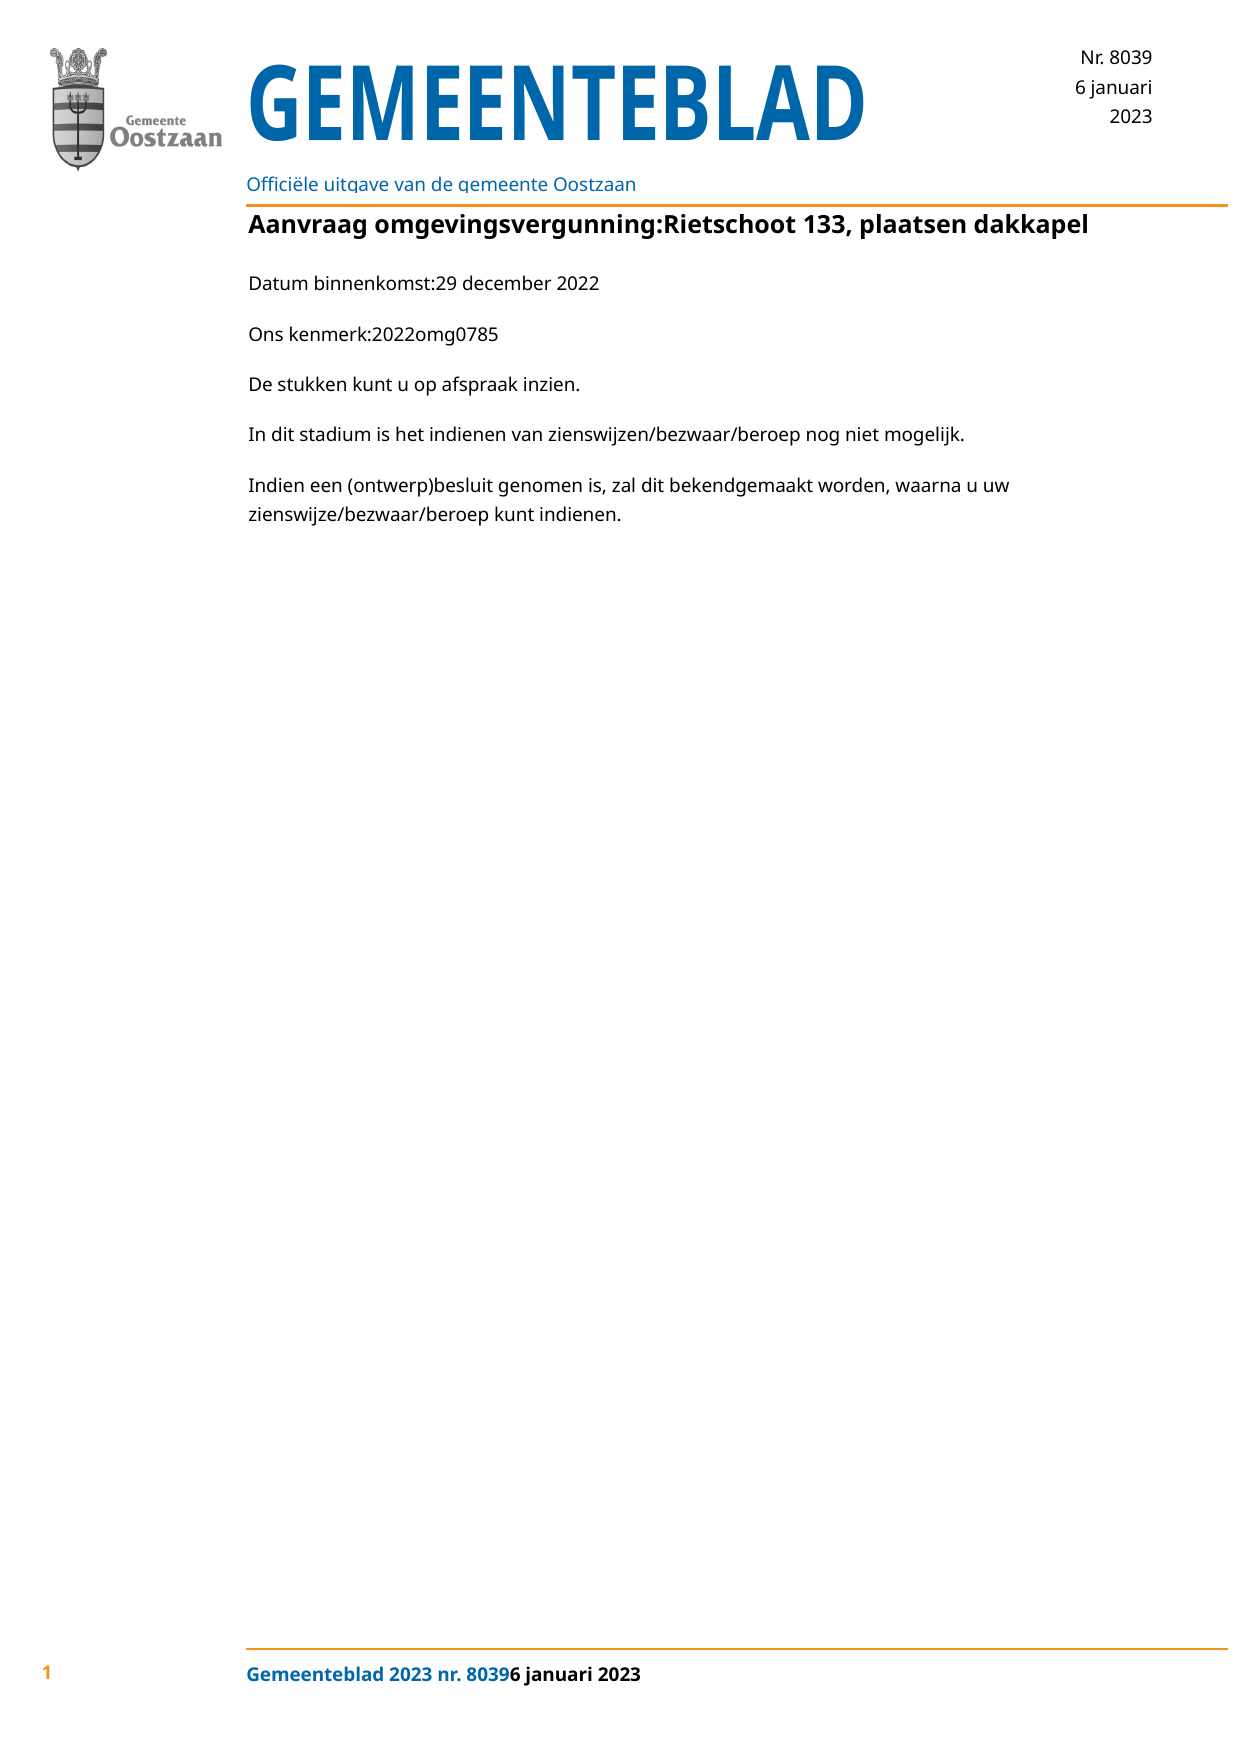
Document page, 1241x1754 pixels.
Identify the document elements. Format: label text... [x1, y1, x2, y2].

text Aanvraag omgevingsvergunning:Rietschoot 133, plaatsen dakkapel [248, 207, 1152, 241]
text Datum binnenkomst:29 december 2022 [248, 270, 1152, 296]
picture [41, 47, 231, 172]
text Ons kenmerk:2022omg0785 [248, 321, 1152, 346]
text De stukken kunt u op afspraak inzien. [248, 371, 1152, 397]
text Indien een (ontwerp)besluit genomen is, zal dit bekendgemaakt worden, waarna u uw zienswijze/bezwaar/beroep kunt indienen. [248, 472, 1152, 527]
text In dit stadium is het indienen van zienswijzen/bezwaar/beroep nog niet mogelijk. [248, 422, 1152, 447]
